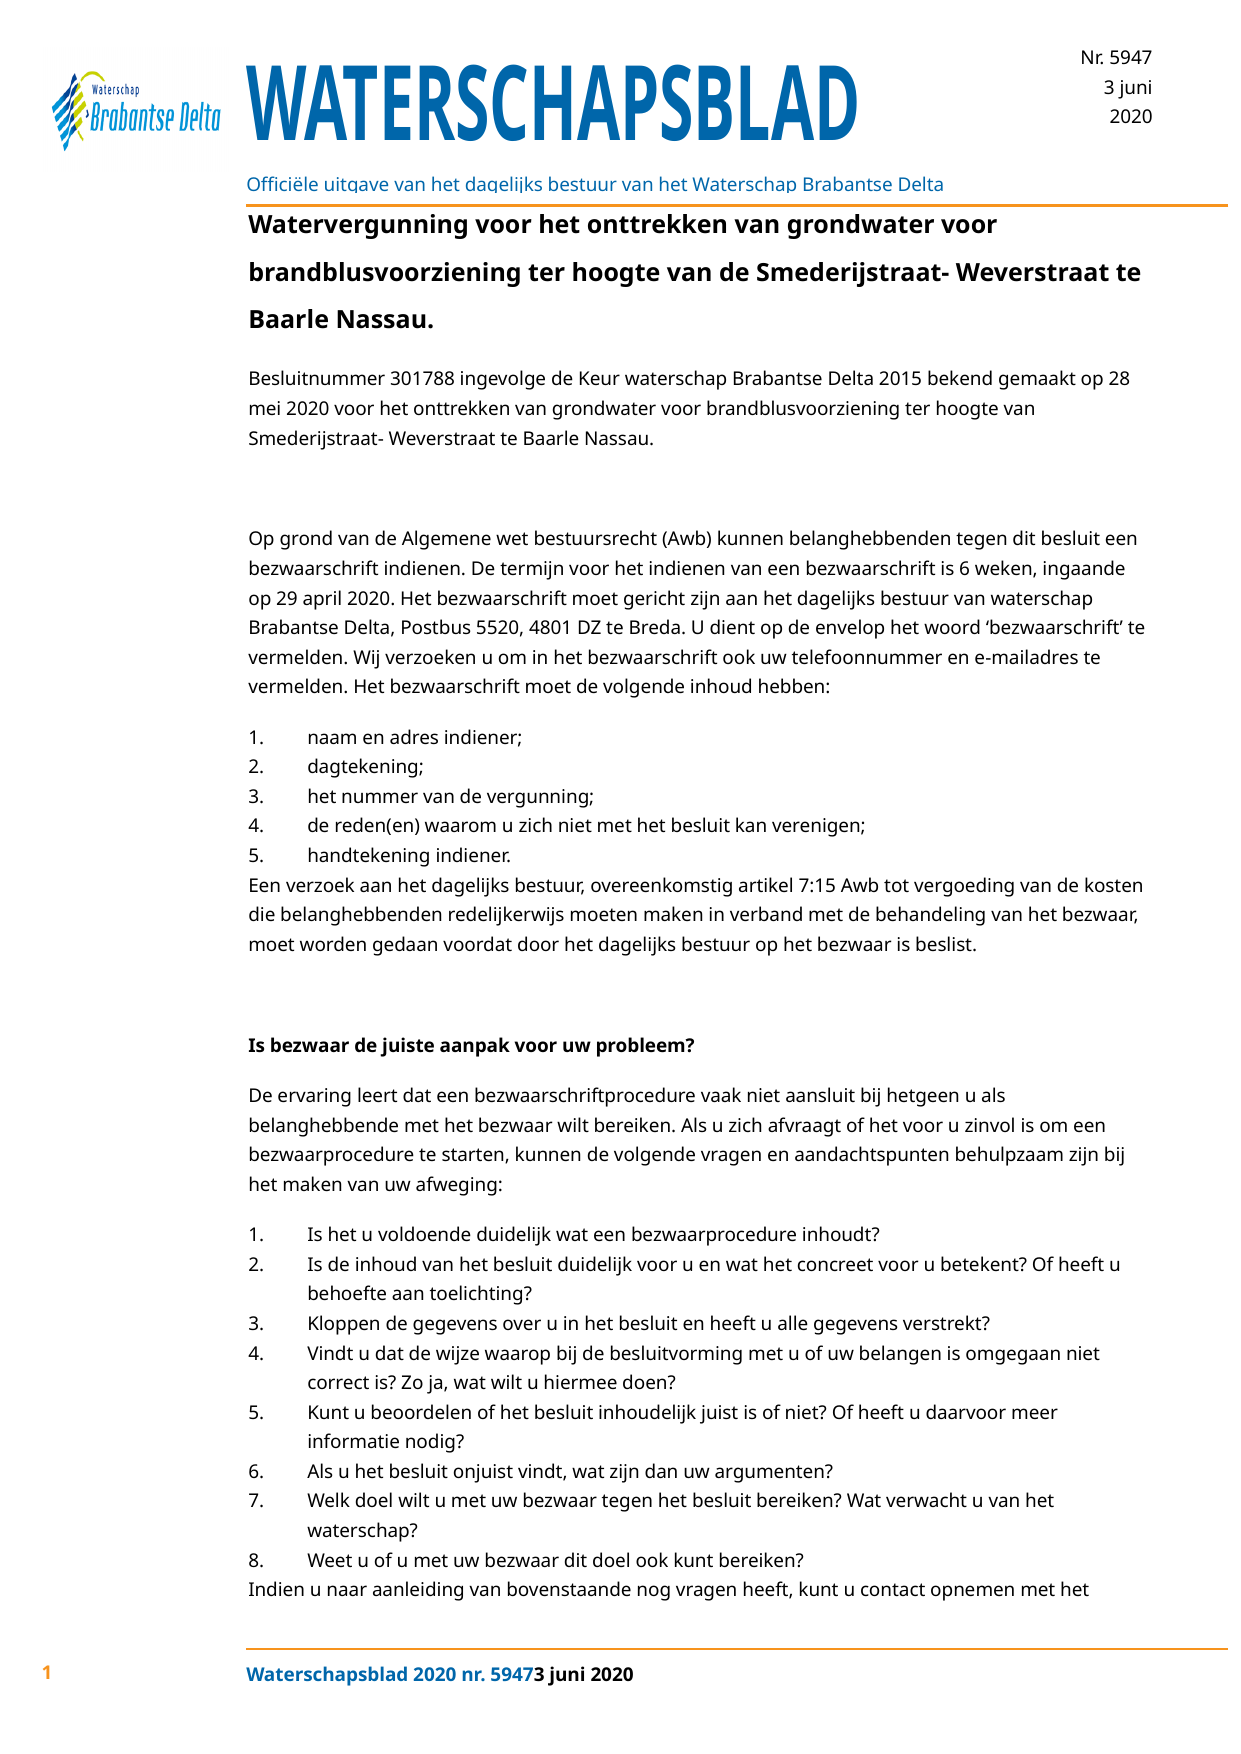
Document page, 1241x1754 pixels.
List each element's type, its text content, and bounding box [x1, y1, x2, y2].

text Is bezwaar de juiste aanpak voor uw probleem? [248, 1032, 1152, 1057]
text Besluitnummer 301788 ingevolge de Keur waterschap Brabantse Delta 2015 bekend gemaakt op 28 mei 2020 voor het onttrekken van grondwater voor brandblusvoorziening ter hoogte van Smederijstraat- Weverstraat te Baarle Nassau. [248, 366, 1152, 450]
list handtekening indiener. [248, 842, 1152, 868]
list Vindt u dat de wijze waarop bij de besluitvorming met u of uw belangen is omgegaan niet correct is? Zo ja, wat wilt u hiermee doen? [248, 1340, 1152, 1395]
list Is de inhoud van het besluit duidelijk voor u en wat het concreet voor u betekent? Of heeft u behoefte aan toelichting? [248, 1251, 1152, 1306]
text Op grond van de Algemene wet bestuursrecht (Awb) kunnen belanghebbenden tegen dit besluit een bezwaarschrift indienen. De termijn voor het indienen van een bezwaarschrift is 6 weken, ingaande op 29 april 2020. Het bezwaarschrift moet gericht zijn aan het dagelijks bestuur van waterschap Brabantse Delta, Postbus 5520, 4801 DZ te Breda. U dient op de envelop het woord ‘bezwaarschrift’ te vermelden. Wij verzoeken u om in het bezwaarschrift ook uw telefoonnummer en e‑mailadres te vermelden. Het bezwaarschrift moet de volgende inhoud hebben: [248, 526, 1152, 699]
picture [41, 47, 231, 172]
text Een verzoek aan het dagelijks bestuur, overeenkomstig artikel 7:15 Awb tot vergoeding van de kosten die belanghebbenden redelijkerwijs moeten maken in verband met de behandeling van het bezwaar, moet worden gedaan voordat door het dagelijks bestuur op het bezwaar is beslist. [248, 872, 1152, 957]
text Indien u naar aanleiding van bovenstaande nog vragen heeft, kunt u contact opnemen met het [248, 1576, 1152, 1602]
list Kloppen de gegevens over u in het besluit en heeft u alle gegevens verstrekt? [248, 1310, 1152, 1336]
list dagtekening; [248, 753, 1152, 779]
list naam en adres indiener; [248, 724, 1152, 749]
list de reden(en) waarom u zich niet met het besluit kan verenigen; [248, 813, 1152, 838]
list Is het u voldoende duidelijk wat een bezwaarprocedure inhoudt? [248, 1221, 1152, 1247]
list Als u het besluit onjuist vindt, wat zijn dan uw argumenten? [248, 1458, 1152, 1484]
text De ervaring leert dat een bezwaarschriftprocedure vaak niet aansluit bij hetgeen u als belanghebbende met het bezwaar wilt bereiken. Als u zich afvraagt of het voor u zinvol is om een bezwaarprocedure te starten, kunnen de volgende vragen en aandachtspunten behulpzaam zijn bij het maken van uw afweging: [248, 1082, 1152, 1197]
list Welk doel wilt u met uw bezwaar tegen het besluit bereiken? Wat verwacht u van het waterschap? [248, 1488, 1152, 1543]
list Kunt u beoordelen of het besluit inhoudelijk juist is of niet? Of heeft u daarvoor meer informatie nodig? [248, 1399, 1152, 1454]
list het nummer van de vergunning; [248, 783, 1152, 809]
text Watervergunning voor het onttrekken van grondwater voor brandblusvoorziening ter hoogte van de Smederijstraat- Weverstraat te Baarle Nassau. [248, 207, 1152, 336]
list Weet u of u met uw bezwaar dit doel ook kunt bereiken? [248, 1547, 1152, 1572]
